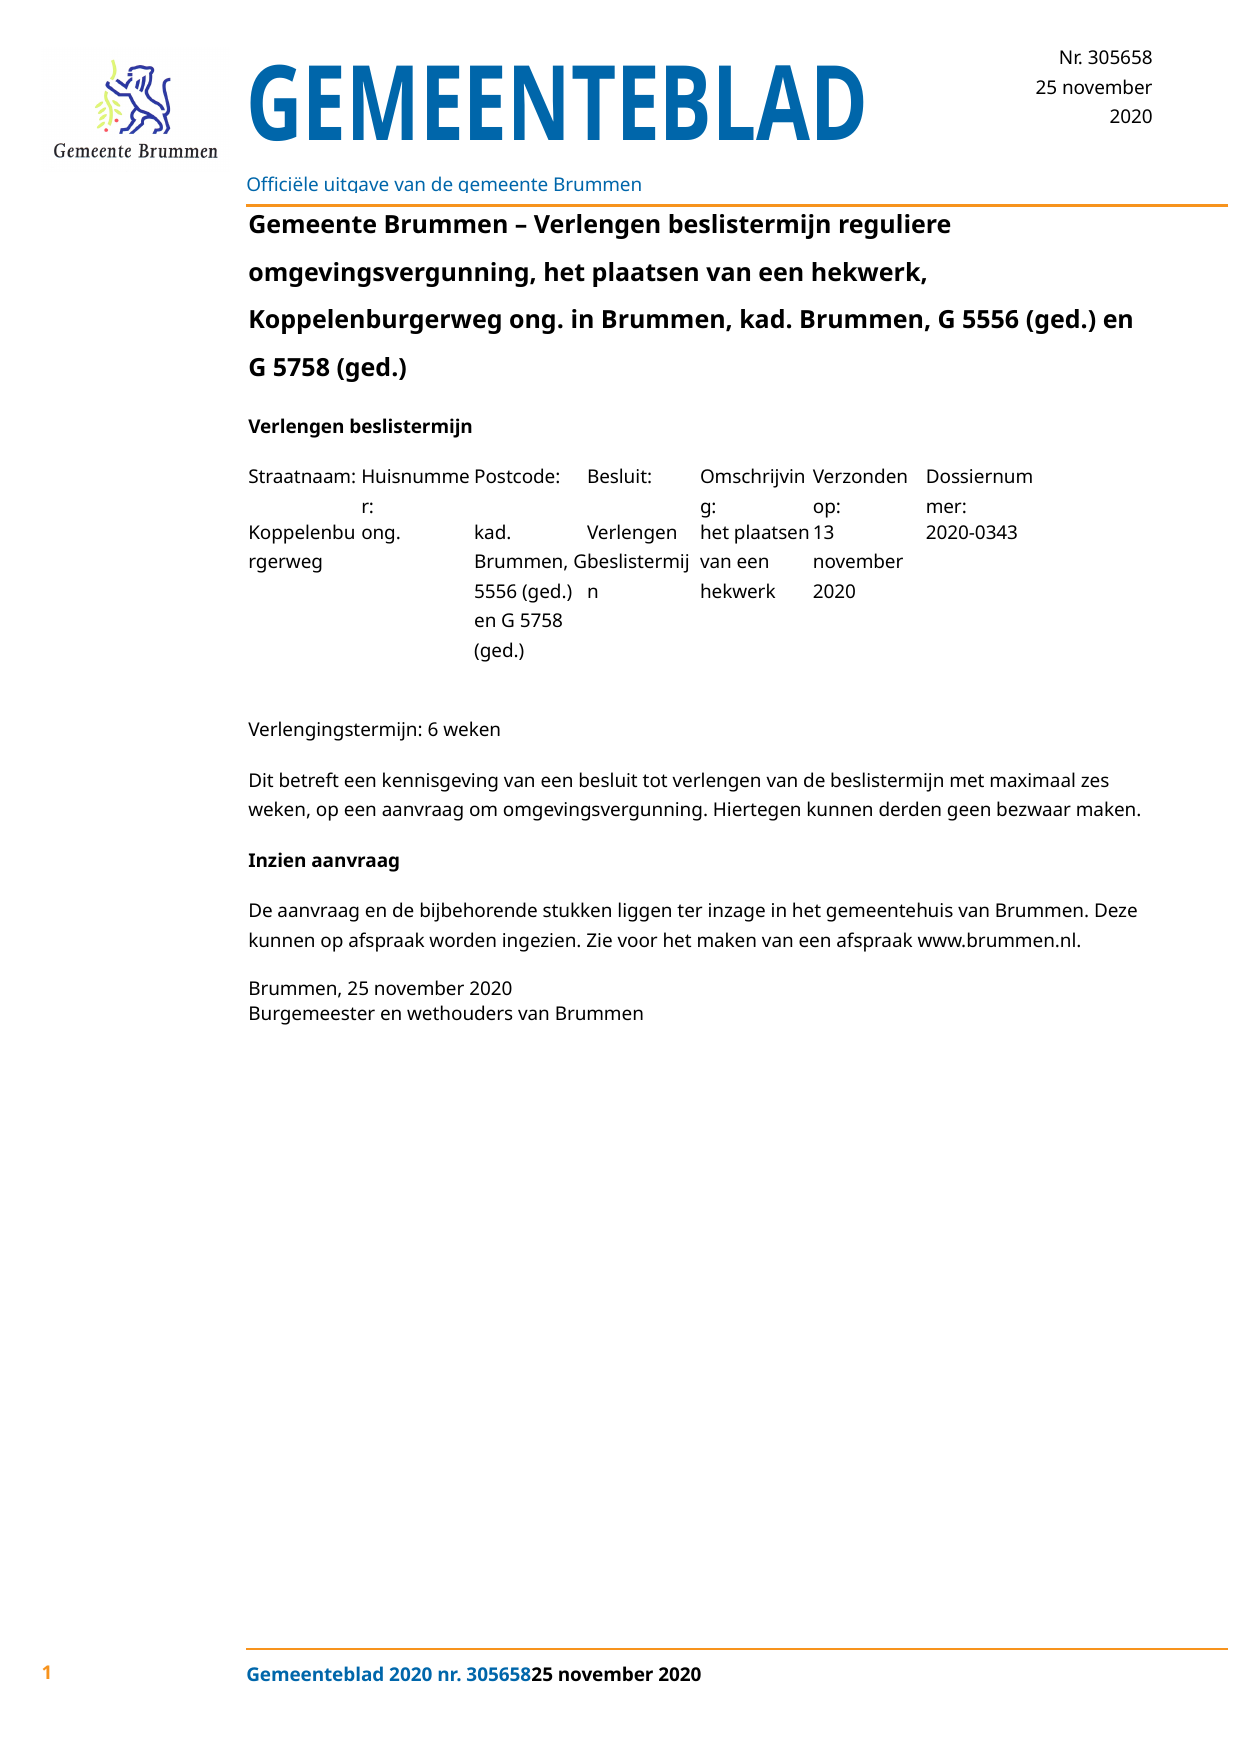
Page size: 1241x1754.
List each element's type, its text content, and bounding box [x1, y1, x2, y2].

table_cell [1039, 519, 1152, 663]
table_cell Koppelenburgerweg [248, 519, 361, 663]
table_cell 13 november 2020 [813, 519, 926, 663]
table_header Besluit: [587, 464, 700, 519]
text Dit betreft een kennisgeving van een besluit tot verlengen van de beslistermijn met maximaal zes weken, op een aanvraag om omgevingsvergunning. Hiertegen kunnen derden geen bezwaar maken. [248, 767, 1152, 822]
table_header Dossiernummer: [926, 464, 1038, 519]
table_header Omschrijving: [700, 464, 813, 519]
table_cell het plaatsen van een hekwerk [700, 519, 813, 663]
text Verlengingstermijn: 6 weken [248, 717, 1152, 742]
text Gemeente Brummen – Verlengen beslistermijn reguliere omgevingsvergunning, het plaatsen van een hekwerk, Koppelenburgerweg ong. in Brummen, kad. Brummen, G 5556 (ged.) en G 5758 (ged.) [248, 207, 1152, 384]
text Inzien aanvraag [248, 847, 1152, 873]
table_header Straatnaam: [248, 464, 361, 519]
text Verlengen beslistermijn [248, 413, 1152, 439]
table_cell ong. [361, 519, 474, 663]
table_cell kad. Brummen, G 5556 (ged.) en G 5758 (ged.) [474, 519, 587, 663]
table_cell Verlengen beslistermijn [587, 519, 700, 663]
picture [41, 47, 231, 172]
table_header Huisnummer: [361, 464, 474, 519]
text Burgemeester en wethouders van Brummen [248, 1001, 1152, 1026]
text Brummen, 25 november 2020 [248, 975, 1152, 1001]
text De aanvraag en de bijbehorende stukken liggen ter inzage in het gemeentehuis van Brummen. Deze kunnen op afspraak worden ingezien. Zie voor het maken van een afspraak www.brummen.nl. [248, 897, 1152, 953]
table_header Verzonden op: [813, 464, 926, 519]
table_cell 2020-0343 [926, 519, 1038, 663]
table_header [1039, 464, 1152, 519]
table_header Postcode: [474, 464, 587, 519]
